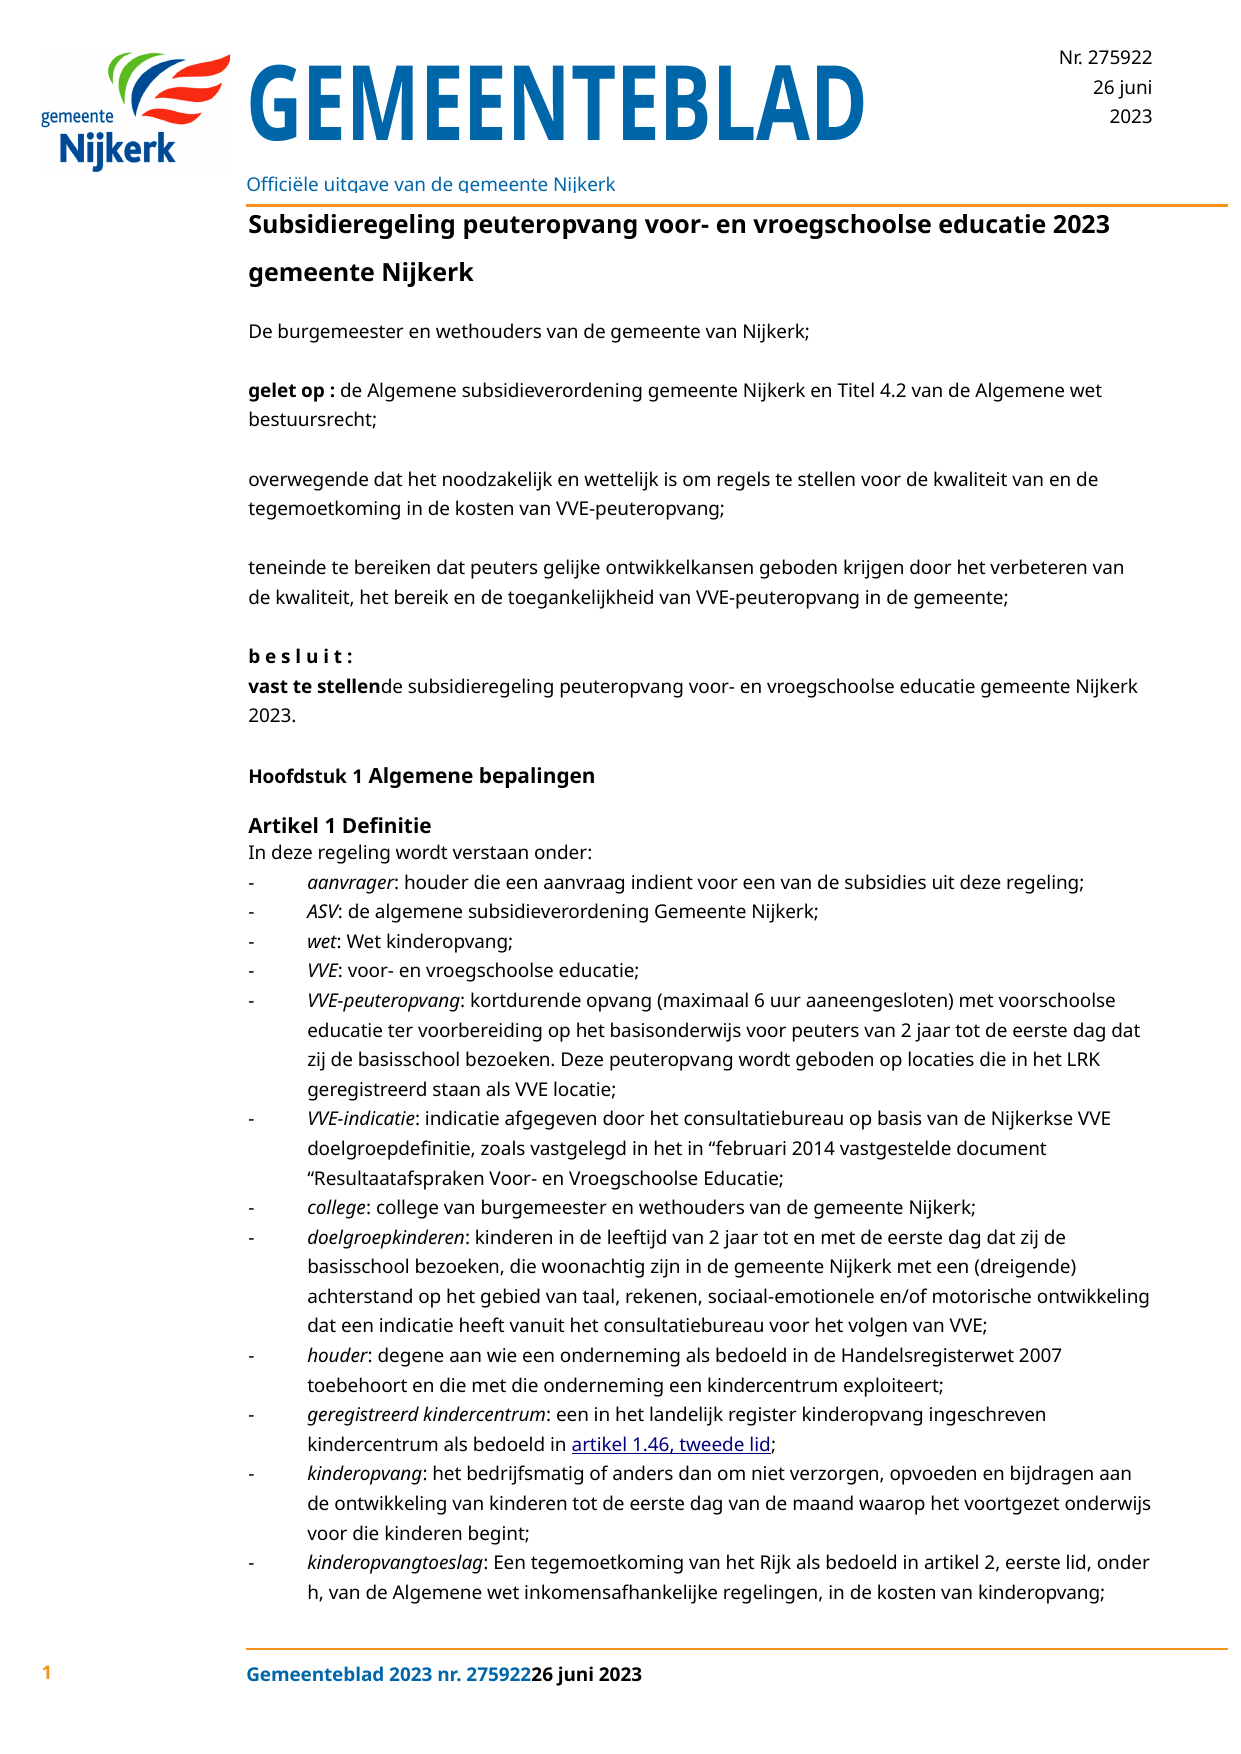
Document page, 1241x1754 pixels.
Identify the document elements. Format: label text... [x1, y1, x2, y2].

text teneinde te bereiken dat peuters gelijke ontwikkelkansen geboden krijgen door het verbeteren van de kwaliteit, het bereik en de toegankelijkheid van VVE-peuteropvang in de gemeente; [248, 554, 1152, 610]
text In deze regeling wordt verstaan onder: [248, 839, 1152, 865]
list VVE-indicatie: indicatie afgegeven door het consultatiebureau op basis van de Nijkerkse VVE doelgroepdefinitie, zoals vastgelegd in het in “februari 2014 vastgestelde document “Resultaatafspraken Voor- en Vroegschoolse Educatie; [248, 1106, 1152, 1191]
text Subsidieregeling peuteropvang voor- en vroegschoolse educatie 2023 gemeente Nijkerk [248, 207, 1152, 288]
list ASV: de algemene subsidieverordening Gemeente Nijkerk; [248, 898, 1152, 924]
list kinderopvangtoeslag: Een tegemoetkoming van het Rijk als bedoeld in artikel 2, eerste lid, onder h, van de Algemene wet inkomensafhankelijke regelingen, in de kosten van kinderopvang; [248, 1549, 1152, 1605]
list VVE-peuteropvang: kortdurende opvang (maximaal 6 uur aaneengesloten) met voorschoolse educatie ter voorbereiding op het basisonderwijs voor peuters van 2 jaar tot de eerste dag dat zij de basisschool bezoeken. Deze peuteropvang wordt geboden op locaties die in het LRK geregistreerd staan als VVE locatie; [248, 987, 1152, 1102]
text b e s l u i t : [248, 643, 1152, 669]
list kinderopvang: het bedrijfsmatig of anders dan om niet verzorgen, opvoeden en bijdragen aan de ontwikkeling van kinderen tot de eerste dag van de maand waarop het voortgezet onderwijs voor die kinderen begint; [248, 1461, 1152, 1546]
list VVE: voor- en vroegschoolse educatie; [248, 958, 1152, 983]
text vast te stellende subsidieregeling peuteropvang voor- en vroegschoolse educatie gemeente Nijkerk 2023. [248, 673, 1152, 728]
list houder: degene aan wie een onderneming als bedoeld in de Handelsregisterwet 2007 toebehoort en die met die onderneming een kindercentrum exploiteert; [248, 1342, 1152, 1398]
picture [41, 47, 231, 172]
text Hoofdstuk 1 Algemene bepalingen [248, 762, 1152, 790]
text gelet op : de Algemene subsidieverordening gemeente Nijkerk en Titel 4.2 van de Algemene wet bestuursrecht; [248, 377, 1152, 432]
list geregistreerd kindercentrum: een in het landelijk register kinderopvang ingeschreven kindercentrum als bedoeld in artikel 1.46, tweede lid; [248, 1401, 1152, 1457]
text De burgemeester en wethouders van de gemeente van Nijkerk; [248, 318, 1152, 344]
list doelgroepkinderen: kinderen in de leeftijd van 2 jaar tot en met de eerste dag dat zij de basisschool bezoeken, die woonachtig zijn in de gemeente Nijkerk met een (dreigende) achterstand op het gebied van taal, rekenen, sociaal-emotionele en/of motorische ontwikkeling dat een indicatie heeft vanuit het consultatiebureau voor het volgen van VVE; [248, 1224, 1152, 1338]
text Artikel 1 Definitie [248, 811, 1152, 839]
list wet: Wet kinderopvang; [248, 928, 1152, 954]
list aanvrager: houder die een aanvraag indient voor een van de subsidies uit deze regeling; [248, 869, 1152, 895]
list college: college van burgemeester en wethouders van de gemeente Nijkerk; [248, 1194, 1152, 1220]
text overwegende dat het noodzakelijk en wettelijk is om regels te stellen voor de kwaliteit van en de tegemoetkoming in de kosten van VVE-peuteropvang; [248, 466, 1152, 521]
